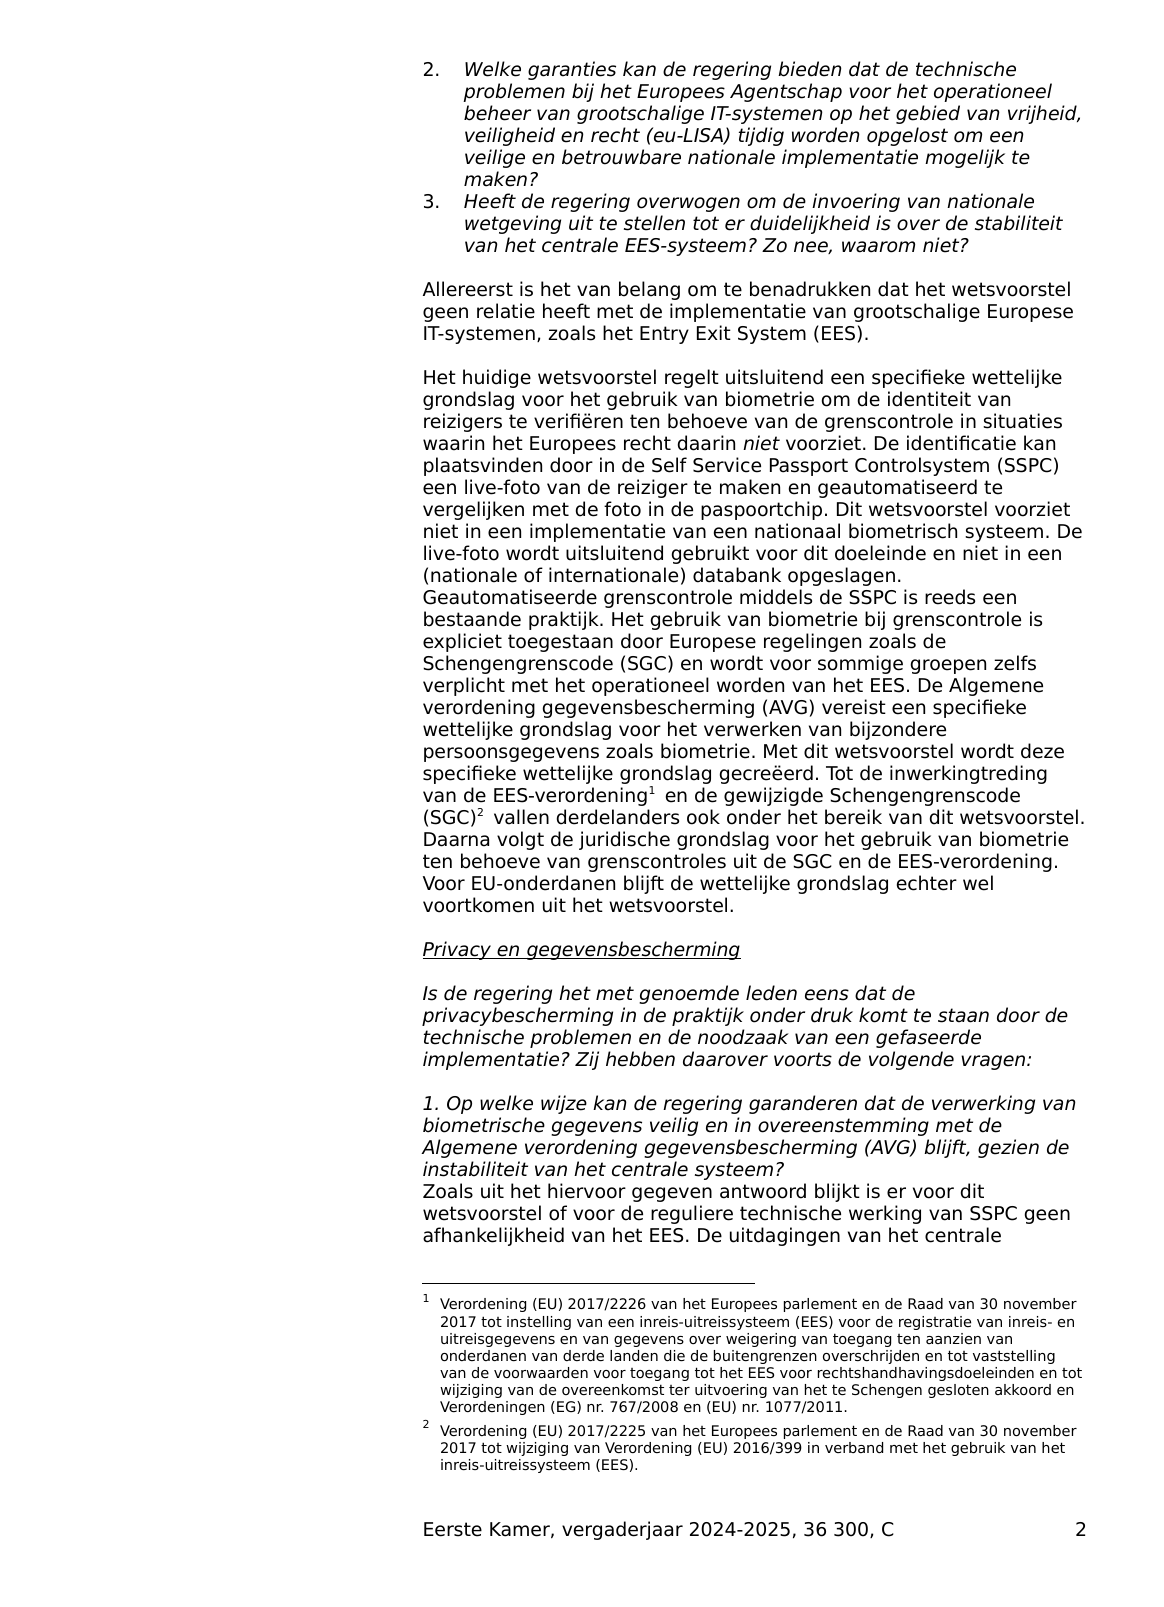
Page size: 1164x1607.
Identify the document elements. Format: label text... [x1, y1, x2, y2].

text Verordening (EU) 2017/2226 van het Europees parlement en de Raad van 30 november 2017 tot instelling van een inreis-uitreissysteem (EES) voor de registratie van inreis- en uitreisgegevens en van gegevens over weigering van toegang ten aanzien van onderdanen van derde landen die de buitengrenzen overschrijden en tot vaststelling van de voorwaarden voor toegang tot het EES voor rechtshandhavingsdoeleinden en tot wijziging van de overeenkomst ter uitvoering van het te Schengen gesloten akkoord en Verordeningen (EG) nr. 767/2008 en (EU) nr. 1077/2011. [422, 1292, 1087, 1416]
text Geautomatiseerde grenscontrole middels de SSPC is reeds een bestaande praktijk. Het gebruik van biometrie bij grenscontrole is expliciet toegestaan door Europese regelingen zoals de Schengengrenscode (SGC) en wordt voor sommige groepen zelfs verplicht met het operationeel worden van het EES. De Algemene verordening gegevensbescherming (AVG) vereist een specifieke wettelijke grondslag voor het verwerken van bijzondere persoonsgegevens zoals biometrie. Met dit wetsvoorstel wordt deze specifieke wettelijke grondslag gecreëerd. Tot de inwerkingtreding van de EES-verordening en de gewijzigde Schengengrenscode (SGC) vallen derdelanders ook onder het bereik van dit wetsvoorstel. Daarna volgt de juridische grondslag voor het gebruik van biometrie ten behoeve van grenscontroles uit de SGC en de EES-verordening. Voor EU-onderdanen blijft de wettelijke grondslag echter wel voortkomen uit het wetsvoorstel. [422, 587, 1087, 917]
text Zoals uit het hiervoor gegeven antwoord blijkt is er voor dit wetsvoorstel of voor de reguliere technische werking van SSPC geen afhankelijkheid van het EES. De uitdagingen van het centrale [422, 1181, 1087, 1247]
text 2. Welke garanties kan de regering bieden dat de technische problemen bij het Europees Agentschap voor het operationeel beheer van grootschalige IT-systemen op het gebied van vrijheid, veiligheid en recht (eu-LISA) tijdig worden opgelost om een veilige en betrouwbare nationale implementatie mogelijk te maken? [422, 59, 1087, 191]
text Het huidige wetsvoorstel regelt uitsluitend een specifieke wettelijke grondslag voor het gebruik van biometrie om de identiteit van reizigers te verifiëren ten behoeve van de grenscontrole in situaties waarin het Europees recht daarin niet voorziet. De identificatie kan plaatsvinden door in de Self Service Passport Controlsystem (SSPC) een live-foto van de reiziger te maken en geautomatiseerd te vergelijken met de foto in de paspoortchip. Dit wetsvoorstel voorziet niet in een implementatie van een nationaal biometrisch systeem. De live-foto wordt uitsluitend gebruikt voor dit doeleinde en niet in een (nationale of internationale) databank opgeslagen. [422, 367, 1087, 587]
text 3. Heeft de regering overwogen om de invoering van nationale wetgeving uit te stellen tot er duidelijkheid is over de stabiliteit van het centrale EES-systeem? Zo nee, waarom niet? [422, 191, 1087, 257]
text Allereerst is het van belang om te benadrukken dat het wetsvoorstel geen relatie heeft met de implementatie van grootschalige Europese IT-systemen, zoals het Entry Exit System (EES). [422, 279, 1087, 345]
text Is de regering het met genoemde leden eens dat de privacybescherming in de praktijk onder druk komt te staan door de technische problemen en de noodzaak van een gefaseerde implementatie? Zij hebben daarover voorts de volgende vragen: [422, 983, 1087, 1071]
text Verordening (EU) 2017/2225 van het Europees parlement en de Raad van 30 november 2017 tot wijziging van Verordening (EU) 2016/399 in verband met het gebruik van het inreis-uitreissysteem (EES). [422, 1418, 1087, 1474]
subtitle Privacy en gegevensbescherming [422, 939, 1087, 961]
text 1. Op welke wijze kan de regering garanderen dat de verwerking van biometrische gegevens veilig en in overeenstemming met de Algemene verordening gegevensbescherming (AVG) blijft, gezien de instabiliteit van het centrale systeem? [422, 1093, 1087, 1181]
